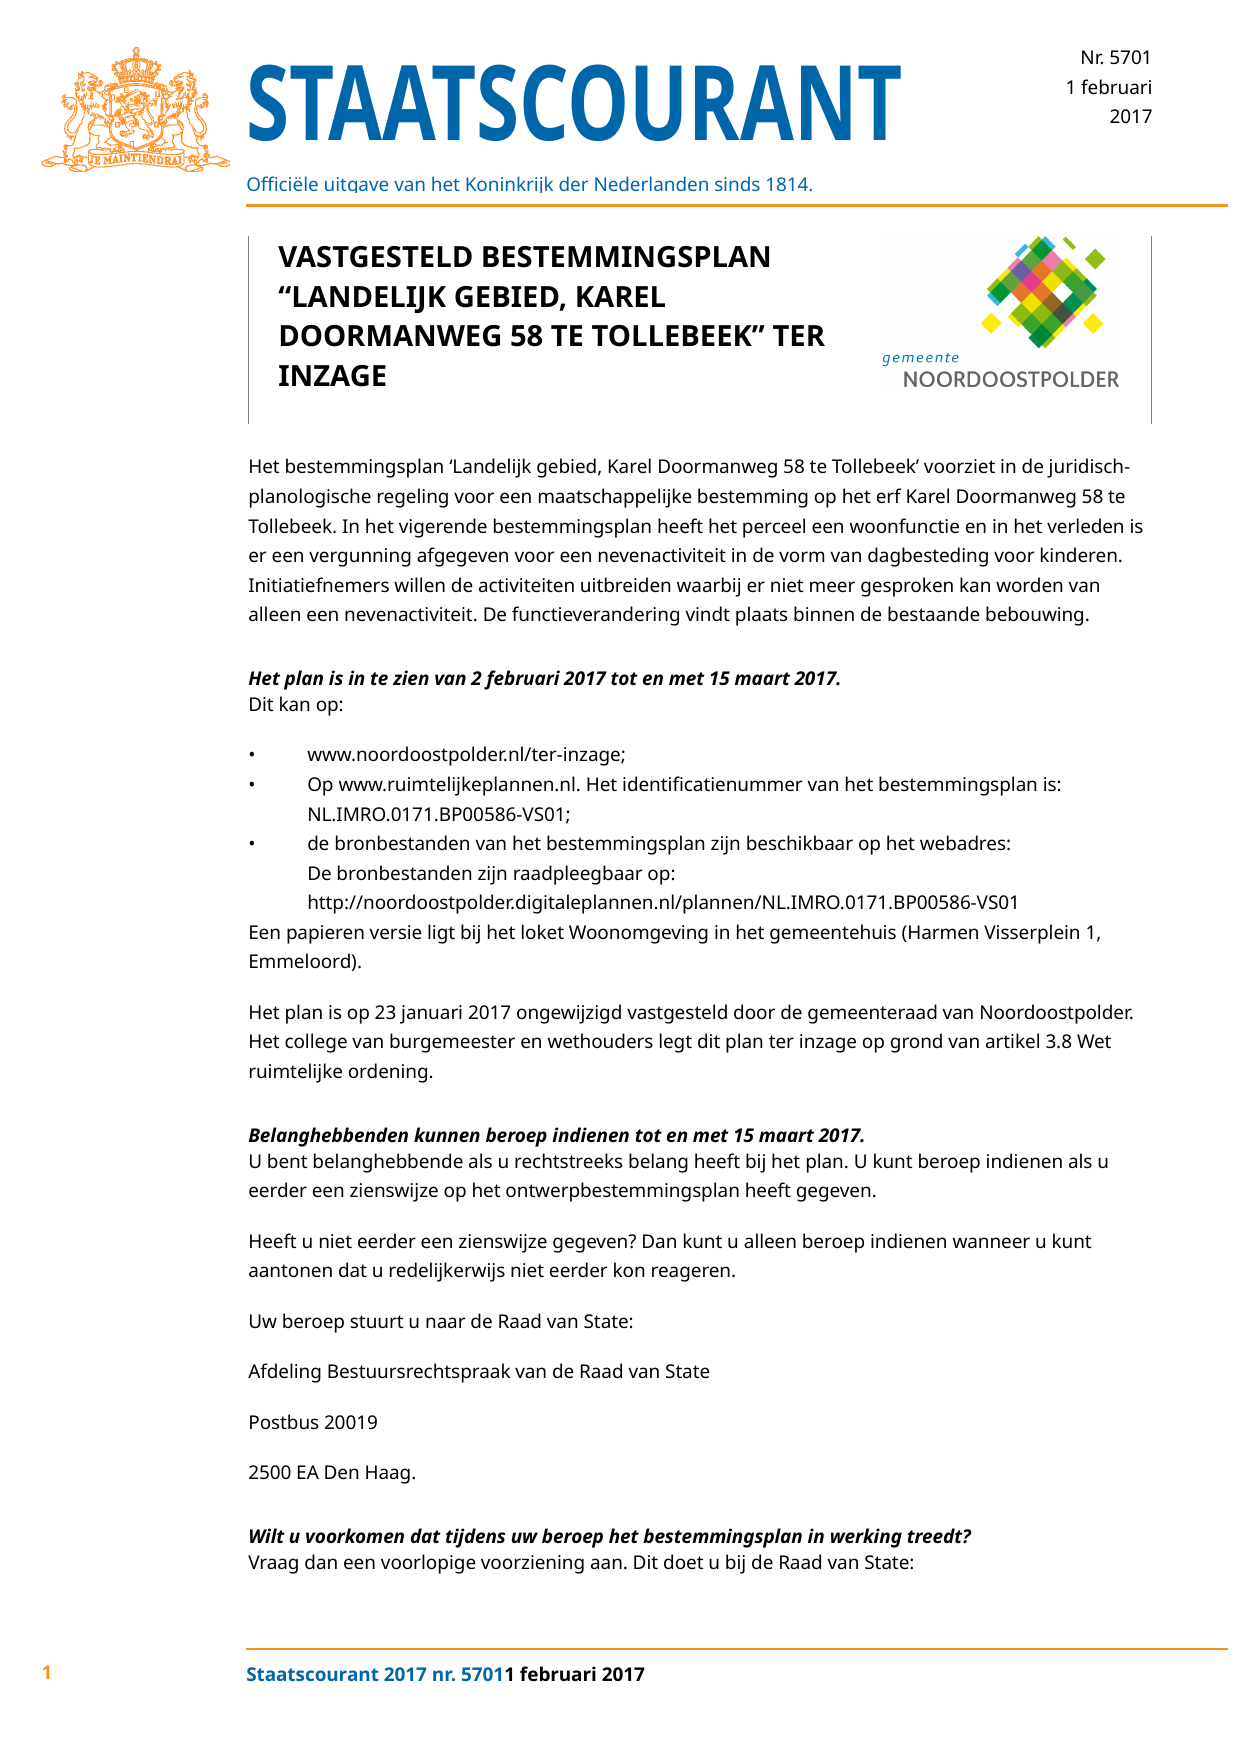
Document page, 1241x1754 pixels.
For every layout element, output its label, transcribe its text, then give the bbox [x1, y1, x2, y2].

list Op www.ruimtelijkeplannen.nl. Het identificatienummer van het bestemmingsplan is: NL.IMRO.0171.BP00586-VS01; [248, 771, 1152, 827]
text Vraag dan een voorlopige voorziening aan. Dit doet u bij de Raad van State: [248, 1549, 1152, 1575]
text Het bestemmingsplan ‘Landelijk gebied, Karel Doormanweg 58 te Tollebeek’ voorziet in de juridisch-planologische regeling voor een maatschappelijke bestemming op het erf Karel Doormanweg 58 te Tollebeek. In het vigerende bestemmingsplan heeft het perceel een woonfunctie en in het verleden is er een vergunning afgegeven voor een nevenactiviteit in de vorm van dagbesteding voor kinderen. Initiatiefnemers willen de activiteiten uitbreiden waarbij er niet meer gesproken kan worden van alleen een nevenactiviteit. De functieverandering vindt plaats binnen de bestaande bebouwing. [248, 454, 1152, 627]
text Het plan is op 23 januari 2017 ongewijzigd vastgesteld door de gemeenteraad van Noordoostpolder. Het college van burgemeester en wethouders legt dit plan ter inzage op grond van artikel 3.8 Wet ruimtelijke ordening. [248, 999, 1152, 1084]
table_header VASTGESTELD BESTEMMINGSPLAN “LANDELIJK GEBIED, KAREL DOORMANWEG 58 TE TOLLEBEEK” TER INZAGE [249, 236, 850, 424]
picture [882, 236, 1119, 387]
text Afdeling Bestuursrechtspraak van de Raad van State [248, 1358, 1152, 1384]
text Wilt u voorkomen dat tijdens uw beroep het bestemmingsplan in werking treedt? [248, 1523, 1152, 1549]
text Het plan is in te zien van 2 februari 2017 tot en met 15 maart 2017. [248, 666, 1152, 691]
text 2500 EA Den Haag. [248, 1459, 1152, 1485]
text Heeft u niet eerder een zienswijze gegeven? Dan kunt u alleen beroep indienen wanneer u kunt aantonen dat u redelijkerwijs niet eerder kon reageren. [248, 1228, 1152, 1283]
text Postbus 20019 [248, 1409, 1152, 1434]
list De bronbestanden zijn raadpleegbaar op: http://noordoostpolder.digitaleplannen.nl/plannen/NL.IMRO.0171.BP00586-VS01 [248, 860, 1152, 915]
text Een papieren versie ligt bij het loket Woonomgeving in het gemeentehuis (Harmen Visserplein 1, Emmeloord). [248, 919, 1152, 974]
table_header [850, 236, 1151, 424]
list www.noordoostpolder.nl/ter-inzage; [248, 742, 1152, 767]
text Belanghebbenden kunnen beroep indienen tot en met 15 maart 2017. [248, 1122, 1152, 1148]
text Uw beroep stuurt u naar de Raad van State: [248, 1308, 1152, 1334]
picture [41, 47, 231, 172]
text Dit kan op: [248, 691, 1152, 717]
list de bronbestanden van het bestemmingsplan zijn beschikbaar op het webadres: [248, 830, 1152, 856]
text U bent belanghebbende als u rechtstreeks belang heeft bij het plan. U kunt beroep indienen als u eerder een zienswijze op het ontwerpbestemmingsplan heeft gegeven. [248, 1148, 1152, 1203]
